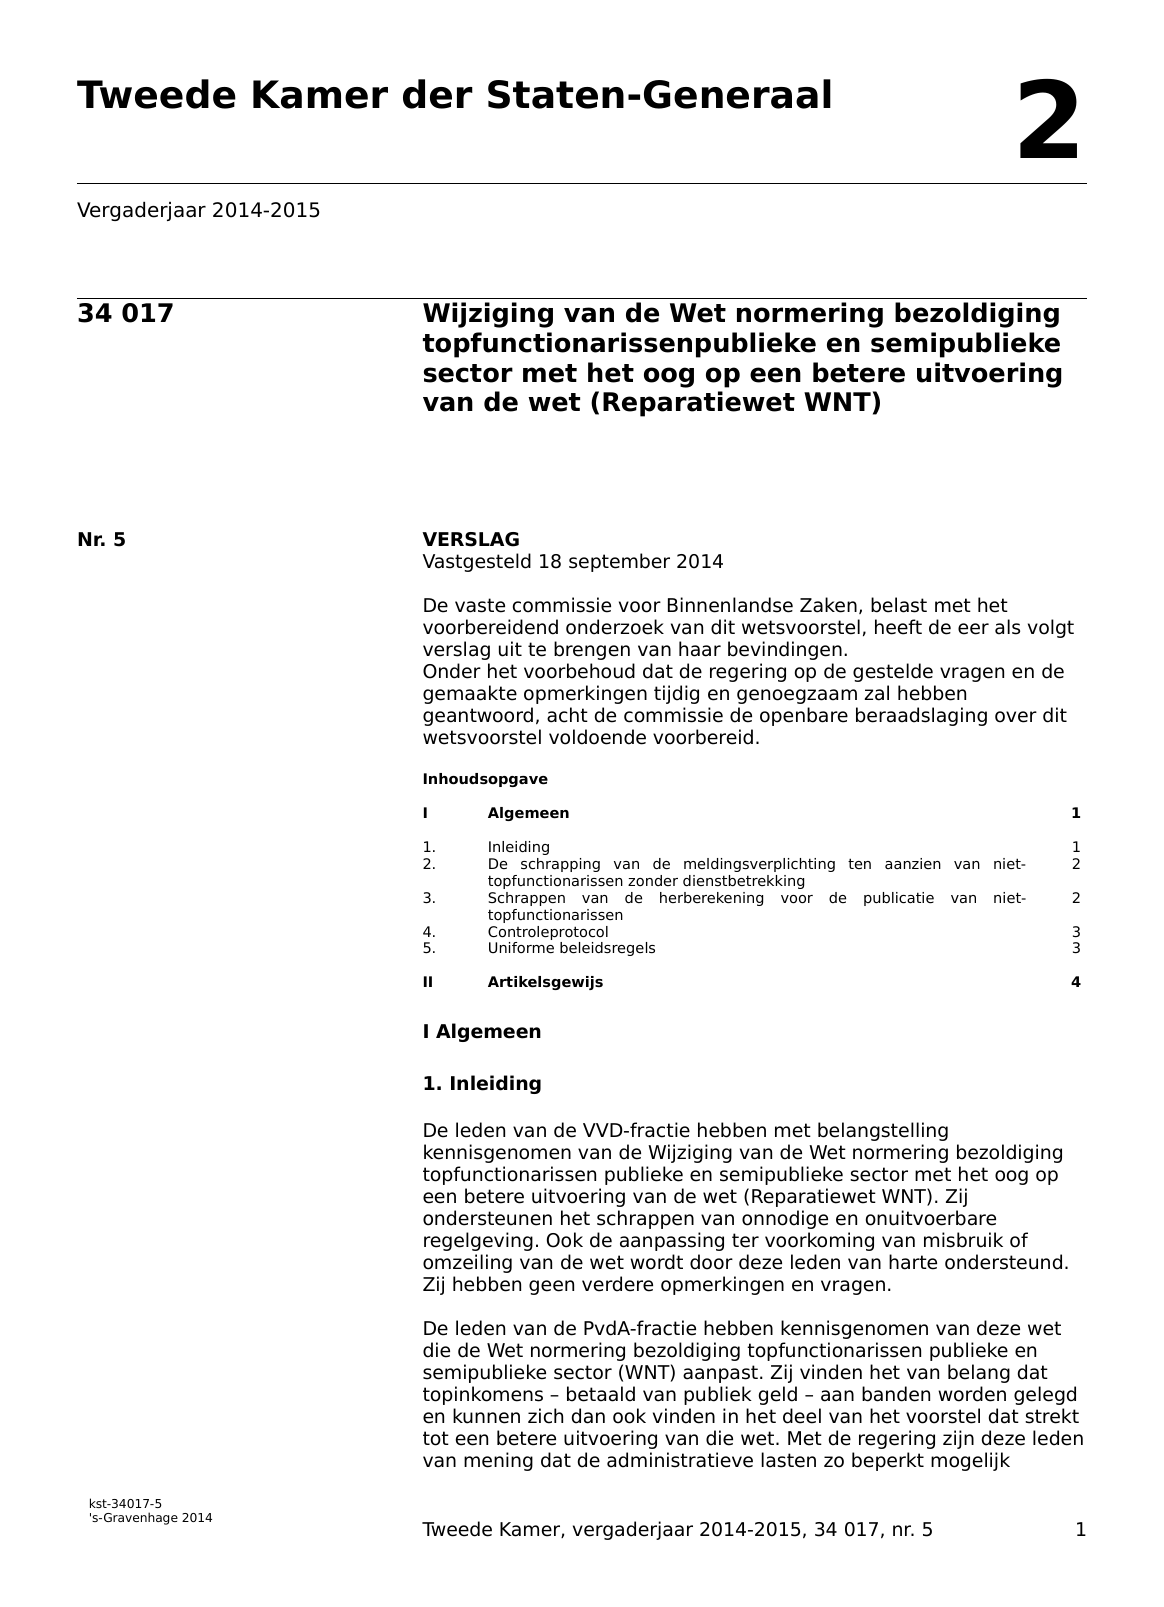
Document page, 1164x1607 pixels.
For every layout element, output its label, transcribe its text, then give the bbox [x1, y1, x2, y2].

subtitle 1. Inleiding [422, 1073, 1087, 1095]
table_cell 1 [1033, 805, 1087, 822]
table_cell [1033, 958, 1087, 974]
table_header Tweede Kamer der Staten-Generaal [77, 59, 886, 183]
table_cell 2. [422, 856, 482, 889]
table_cell [422, 958, 482, 974]
table_cell 2 [1033, 890, 1087, 923]
table_cell Inleiding [482, 839, 1033, 856]
text Onder het voorbehoud dat de regering op de gestelde vragen en de gemaakte opmerkingen tijdig en genoegzaam zal hebben geantwoord, acht de commissie de openbare beraadslaging over dit wetsvoorstel voldoende voorbereid. [422, 661, 1087, 749]
text 's-Gravenhage 2014 [88, 1511, 323, 1525]
table_cell [422, 822, 482, 838]
subtitle Nr. 5 VERSLAG [77, 529, 1087, 551]
table_cell [482, 958, 1033, 974]
table_cell 1 [1033, 839, 1087, 856]
table_cell [1033, 822, 1087, 838]
text Vastgesteld 18 september 2014 [422, 551, 1087, 573]
table_cell 3 [1033, 940, 1087, 957]
text De leden van de PvdA-fractie hebben kennisgenomen van deze wet die de Wet normering bezoldiging topfunctionarissen publieke en semipublieke sector (WNT) aanpast. Zij vinden het van belang dat topinkomens – betaald van publiek geld – aan banden worden gelegd en kunnen zich dan ook vinden in het deel van het voorstel dat strekt tot een betere uitvoering van die wet. Met de regering zijn deze leden van mening dat de administratieve lasten zo beperkt mogelijk [422, 1318, 1087, 1472]
table_cell De schrapping van de meldingsverplichting ten aanzien van niet- topfunctionarissen zonder dienstbetrekking [482, 856, 1033, 889]
table_cell 1. [422, 839, 482, 856]
table_cell [482, 788, 1033, 804]
table_header 2 [886, 59, 1087, 183]
table_cell 4 [1033, 974, 1087, 991]
table_cell 3 [1033, 924, 1087, 940]
text kst-34017-5 [88, 1497, 323, 1511]
table_cell [1033, 788, 1087, 804]
table_cell 3. [422, 890, 482, 923]
subtitle I Algemeen [422, 1021, 1087, 1043]
table_cell Artikelsgewijs [482, 974, 1033, 991]
table_cell Vergaderjaar 2014-2015 [77, 184, 1087, 298]
table_cell Controleprotocol [482, 924, 1033, 940]
table_cell [422, 788, 482, 804]
table_cell I [422, 805, 482, 822]
table_cell Schrappen van de herberekening voor de publicatie van niet- topfunctionarissen [482, 890, 1033, 923]
table_cell Algemeen [482, 805, 1033, 822]
subtitle 34 017 Wijziging van de Wet normering bezoldiging topfunctionarissenpublieke en semipublieke sector met het oog op een betere uitvoering van de wet (Reparatiewet WNT) [77, 299, 1087, 418]
table_cell II [422, 974, 482, 991]
table_cell 5. [422, 940, 482, 957]
text De leden van de VVD-fractie hebben met belangstelling kennisgenomen van de Wijziging van de Wet normering bezoldiging topfunctionarissen publieke en semipublieke sector met het oog op een betere uitvoering van de wet (Reparatiewet WNT). Zij ondersteunen het schrappen van onnodige en onuitvoerbare regelgeving. Ook de aanpassing ter voorkoming van misbruik of omzeiling van de wet wordt door deze leden van harte ondersteund. Zij hebben geen verdere opmerkingen en vragen. [422, 1120, 1087, 1296]
table_cell [482, 822, 1033, 838]
text De vaste commissie voor Binnenlandse Zaken, belast met het voorbereidend onderzoek van dit wetsvoorstel, heeft de eer als volgt verslag uit te brengen van haar bevindingen. [422, 595, 1087, 661]
table_cell 4. [422, 924, 482, 940]
table_cell Uniforme beleidsregels [482, 940, 1033, 957]
table_cell 2 [1033, 856, 1087, 889]
table_header Inhoudsopgave [422, 771, 1033, 788]
table_header [1033, 771, 1087, 788]
